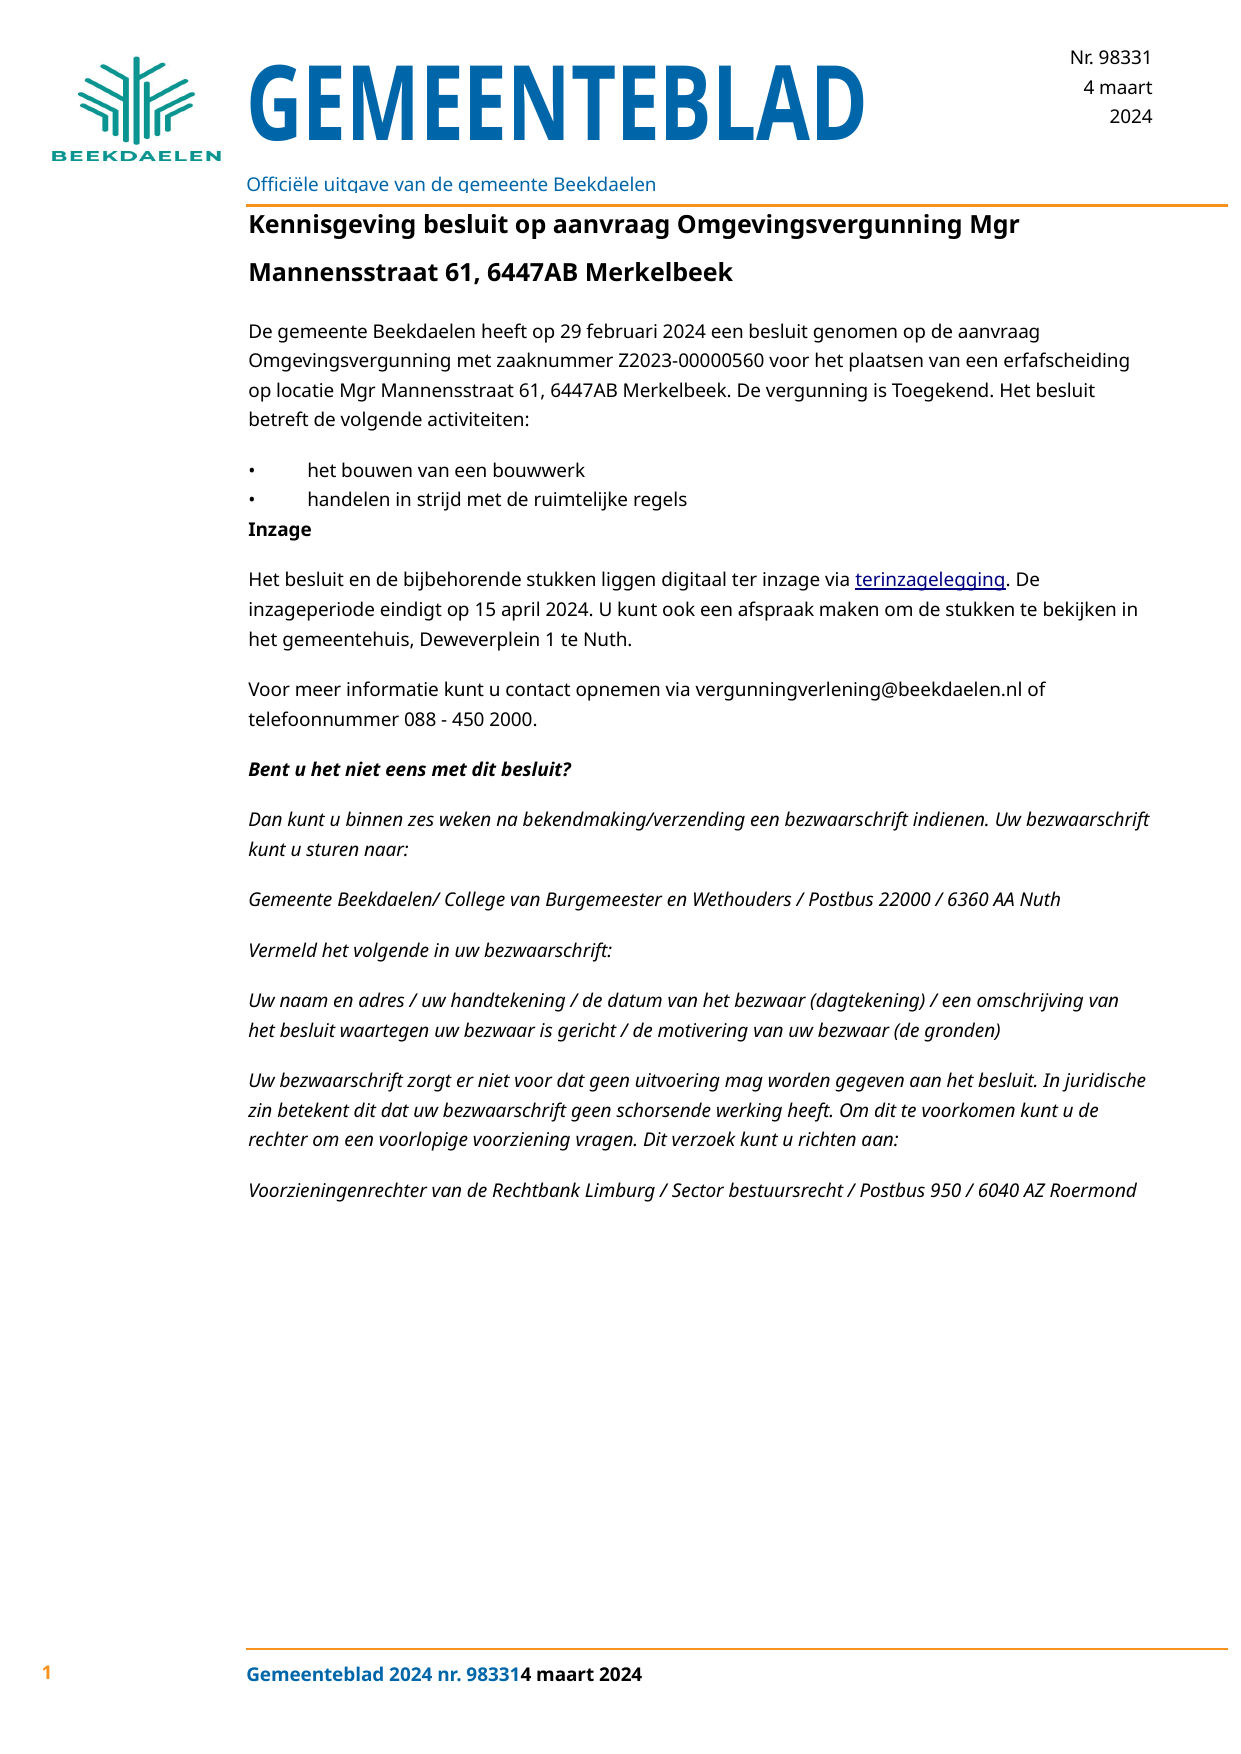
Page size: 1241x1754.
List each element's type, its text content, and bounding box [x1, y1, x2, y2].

text Het besluit en de bijbehorende stukken liggen digitaal ter inzage via terinzagelegging. De inzageperiode eindigt op 15 april 2024. U kunt ook een afspraak maken om de stukken te bekijken in het gemeentehuis, Deweverplein 1 te Nuth. [248, 567, 1152, 652]
text Voorzieningenrechter van de Rechtbank Limburg / Sector bestuursrecht / Postbus 950 / 6040 AZ Roermond [248, 1177, 1152, 1203]
list het bouwen van een bouwwerk [248, 457, 1152, 483]
text Vermeld het volgende in uw bezwaarschrift: [248, 937, 1152, 963]
text Dan kunt u binnen zes weken na bekendmaking/verzending een bezwaarschrift indienen. Uw bezwaarschrift kunt u sturen naar: [248, 807, 1152, 862]
text Uw bezwaarschrift zorgt er niet voor dat geen uitvoering mag worden gegeven aan het besluit. In juridische zin betekent dit dat uw bezwaarschrift geen schorsende werking heeft. Om dit te voorkomen kunt u de rechter om een voorlopige voorziening vragen. Dit verzoek kunt u richten aan: [248, 1067, 1152, 1152]
text De gemeente Beekdaelen heeft op 29 februari 2024 een besluit genomen op de aanvraag Omgevingsvergunning met zaaknummer Z2023-00000560 voor het plaatsen van een erfafscheiding op locatie Mgr Mannensstraat 61, 6447AB Merkelbeek. De vergunning is Toegekend. Het besluit betreft de volgende activiteiten: [248, 318, 1152, 432]
text Kennisgeving besluit op aanvraag Omgevingsvergunning Mgr Mannensstraat 61, 6447AB Merkelbeek [248, 207, 1152, 288]
text Voor meer informatie kunt u contact opnemen via vergunningverlening@beekdaelen.nl of telefoonnummer 088 - 450 2000. [248, 676, 1152, 732]
picture [41, 47, 231, 172]
text Uw naam en adres / uw handtekening / de datum van het bezwaar (dagtekening) / een omschrijving van het besluit waartegen uw bezwaar is gericht / de motivering van uw bezwaar (de gronden) [248, 987, 1152, 1043]
list handelen in strijd met de ruimtelijke regels [248, 487, 1152, 512]
text Bent u het niet eens met dit besluit? [248, 756, 1152, 782]
text Inzage [248, 516, 1152, 542]
text Gemeente Beekdaelen/ College van Burgemeester en Wethouders / Postbus 22000 / 6360 AA Nuth [248, 887, 1152, 912]
